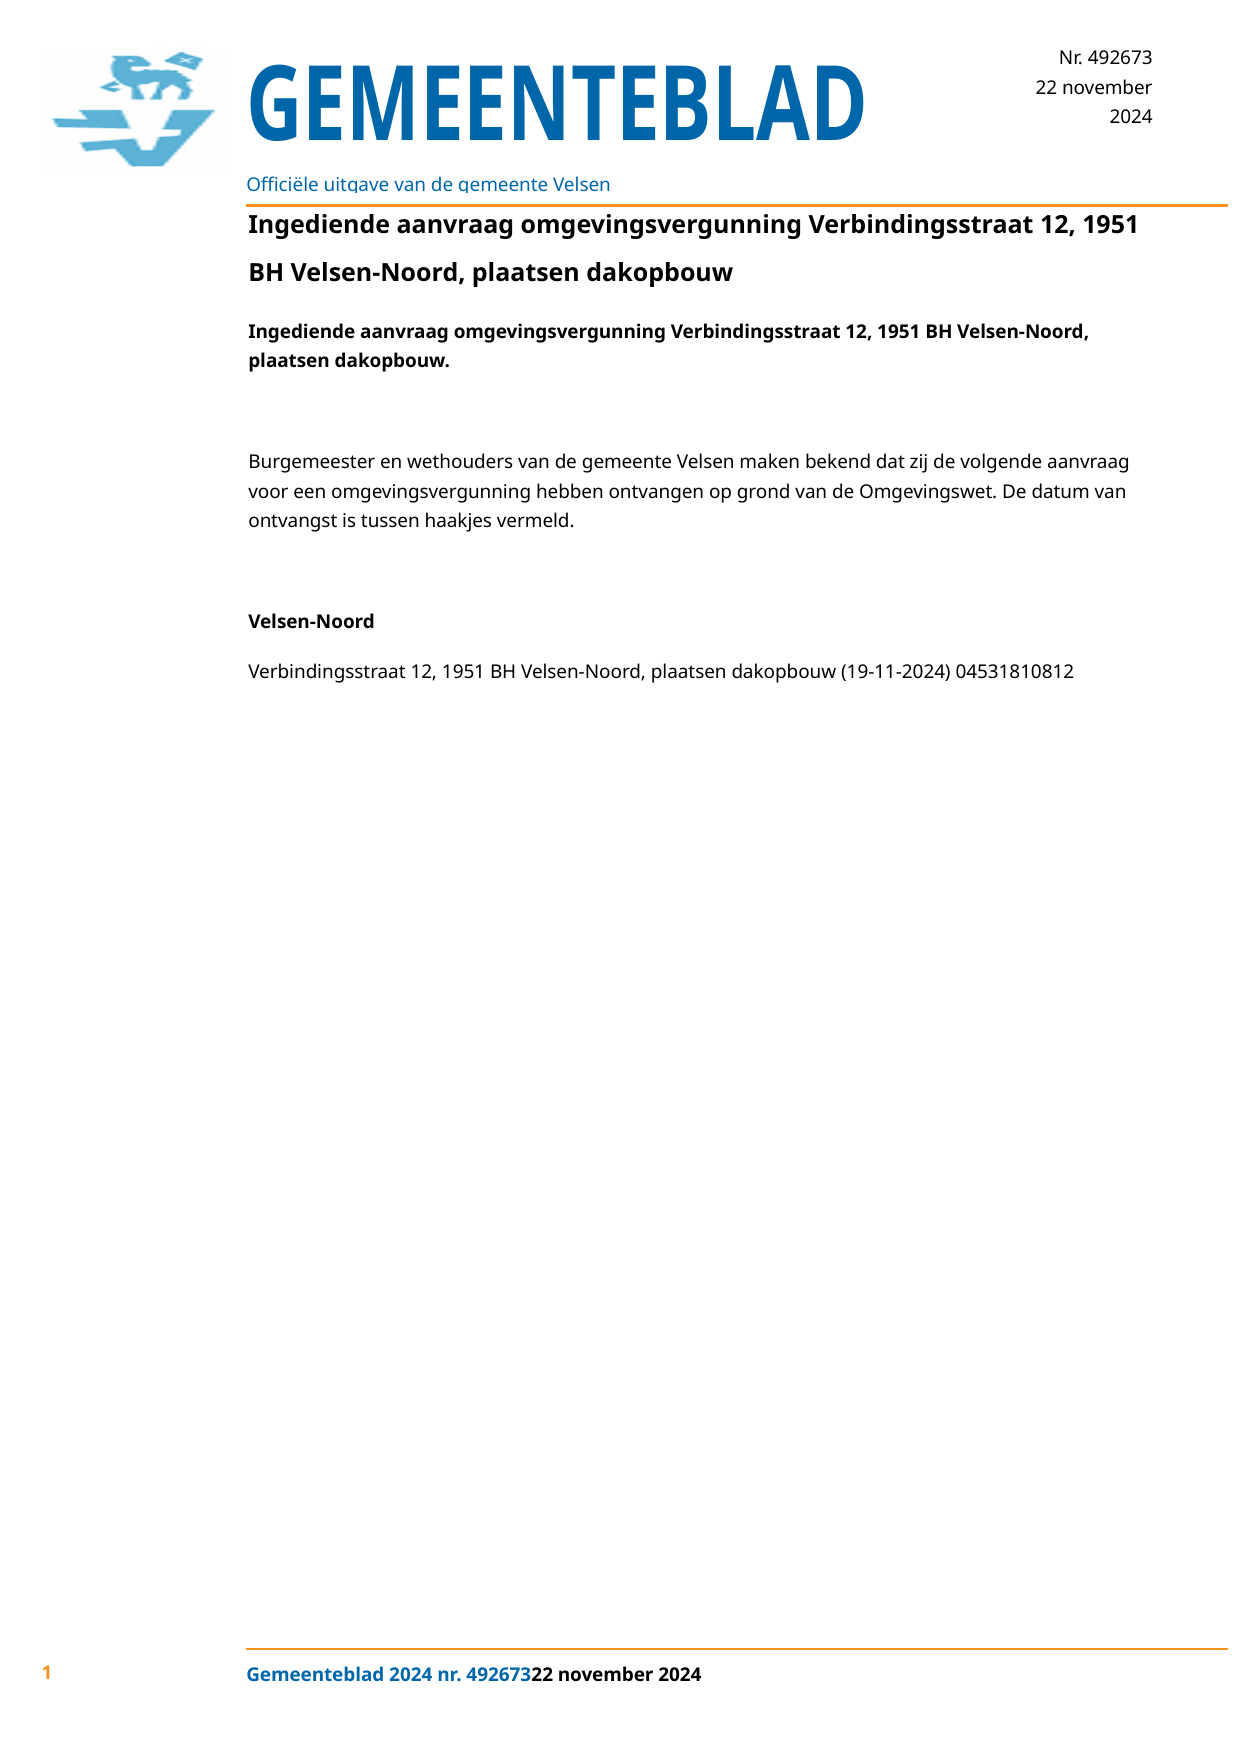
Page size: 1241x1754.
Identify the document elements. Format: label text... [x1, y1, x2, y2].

text Velsen-Noord [248, 608, 1152, 634]
text Ingediende aanvraag omgevingsvergunning Verbindingsstraat 12, 1951 BH Velsen-Noord, plaatsen dakopbouw. [248, 318, 1152, 373]
text Burgemeester en wethouders van de gemeente Velsen maken bekend dat zij de volgende aanvraag voor een omgevingsvergunning hebben ontvangen op grond van de Omgevingswet. De datum van ontvangst is tussen haakjes vermeld. [248, 448, 1152, 533]
text Ingediende aanvraag omgevingsvergunning Verbindingsstraat 12, 1951 BH Velsen-Noord, plaatsen dakopbouw [248, 207, 1152, 288]
picture [41, 47, 231, 172]
text Verbindingsstraat 12, 1951 BH Velsen-Noord, plaatsen dakopbouw (19-11-2024) 04531810812 [248, 659, 1152, 684]
